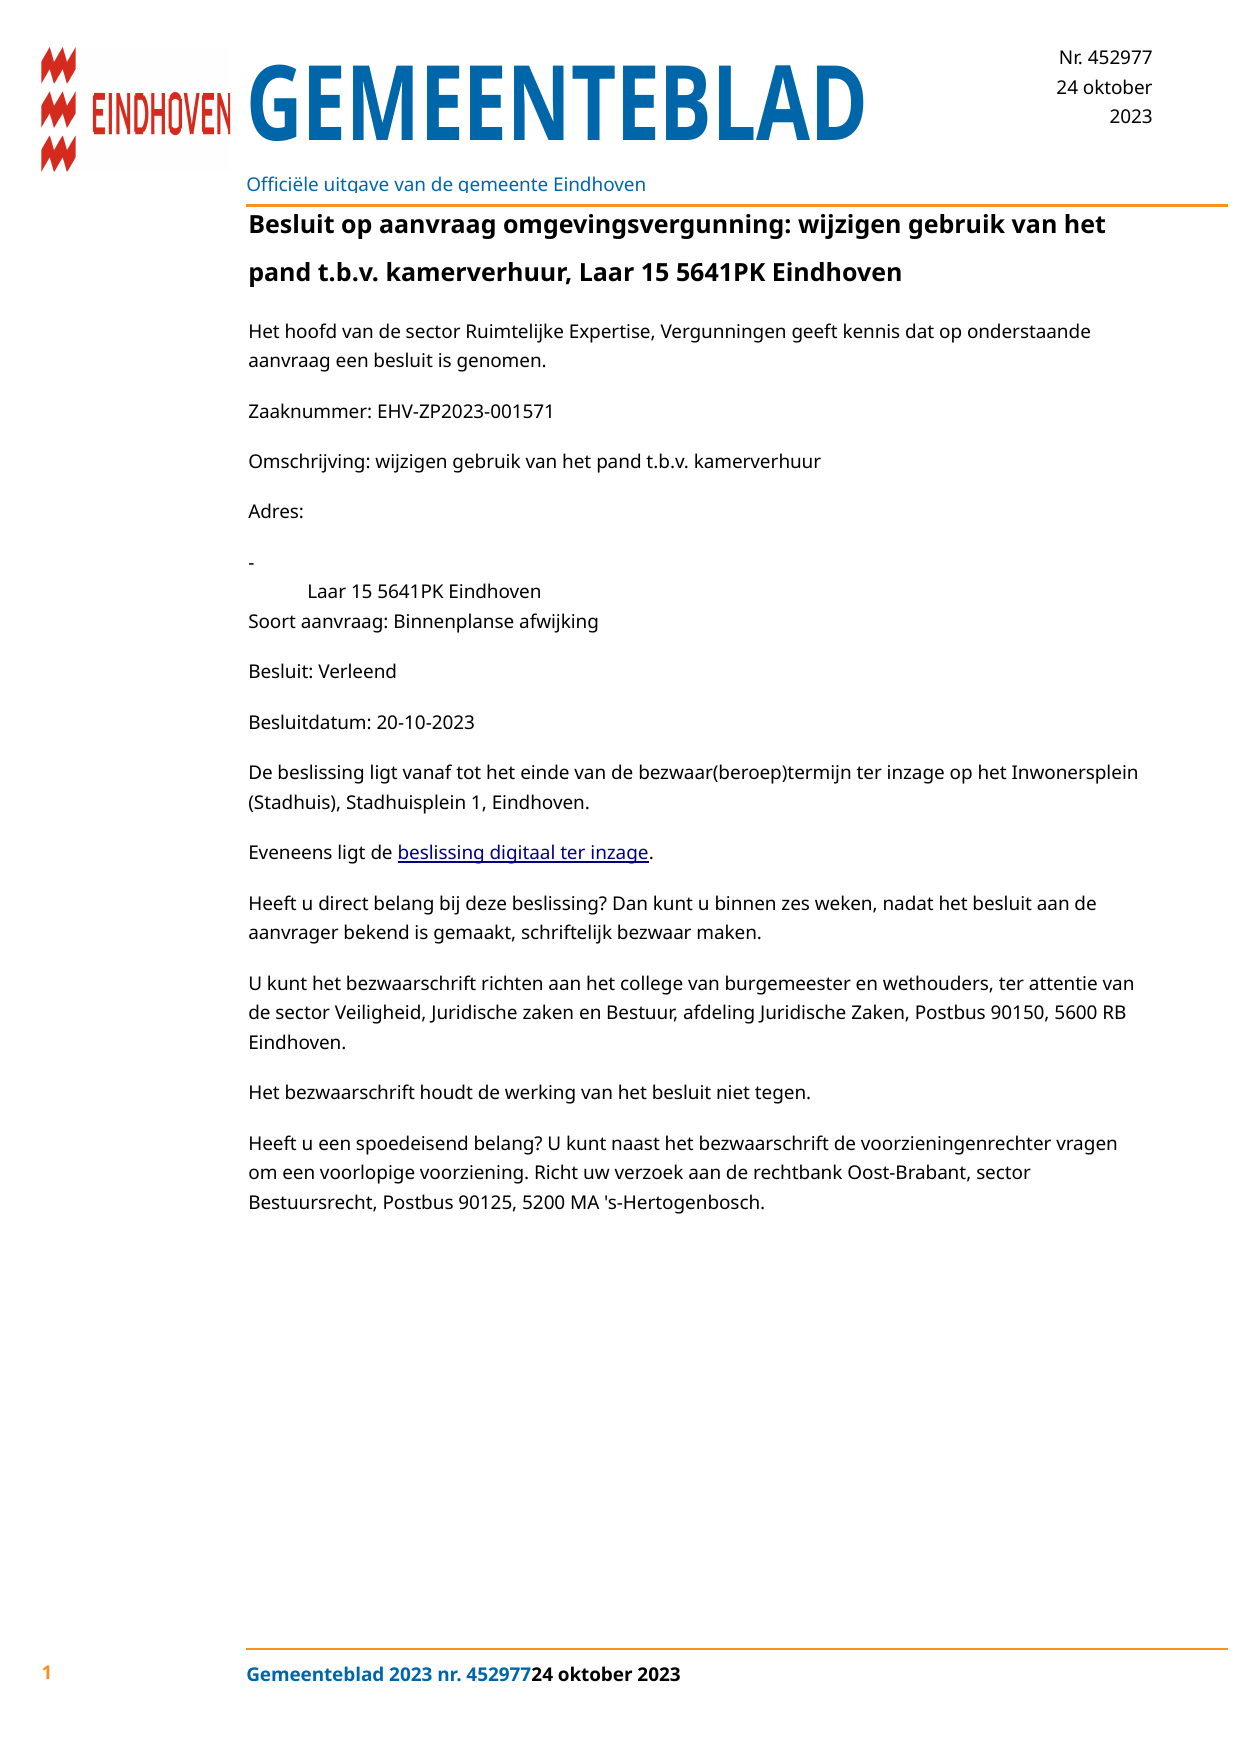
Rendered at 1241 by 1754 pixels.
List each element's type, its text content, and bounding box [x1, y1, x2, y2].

text Besluit op aanvraag omgevingsvergunning: wijzigen gebruik van het pand t.b.v. kamerverhuur, Laar 15 5641PK Eindhoven [248, 207, 1152, 288]
text Het hoofd van de sector Ruimtelijke Expertise, Vergunningen geeft kennis dat op onderstaande aanvraag een besluit is genomen. [248, 318, 1152, 373]
text De beslissing ligt vanaf tot het einde van de bezwaar(beroep)termijn ter inzage op het Inwonersplein (Stadhuis), Stadhuisplein 1, Eindhoven. [248, 759, 1152, 815]
text Heeft u direct belang bij deze beslissing? Dan kunt u binnen zes weken, nadat het besluit aan de aanvrager bekend is gemaakt, schriftelijk bezwaar maken. [248, 890, 1152, 945]
text Heeft u een spoedeisend belang? U kunt naast het bezwaarschrift de voorzieningenrechter vragen om een voorlopige voorziening. Richt uw verzoek aan de rechtbank Oost-Brabant, sector Bestuursrecht, Postbus 90125, 5200 MA 's-Hertogenbosch. [248, 1130, 1152, 1215]
text Eveneens ligt de beslissing digitaal ter inzage. [248, 839, 1152, 865]
text Omschrijving: wijzigen gebruik van het pand t.b.v. kamerverhuur [248, 448, 1152, 474]
text Soort aanvraag: Binnenplanse afwijking [248, 608, 1152, 634]
text Besluit: Verleend [248, 659, 1152, 684]
list Laar 15 5641PK Eindhoven [248, 579, 1152, 604]
text U kunt het bezwaarschrift richten aan het college van burgemeester en wethouders, ter attentie van de sector Veiligheid, Juridische zaken en Bestuur, afdeling Juridische Zaken, Postbus 90150, 5600 RB Eindhoven. [248, 970, 1152, 1055]
text Adres: [248, 499, 1152, 524]
picture [41, 47, 231, 172]
text Het bezwaarschrift houdt de werking van het besluit niet tegen. [248, 1079, 1152, 1105]
text Zaaknummer: EHV-ZP2023-001571 [248, 398, 1152, 424]
text Besluitdatum: 20-10-2023 [248, 709, 1152, 735]
